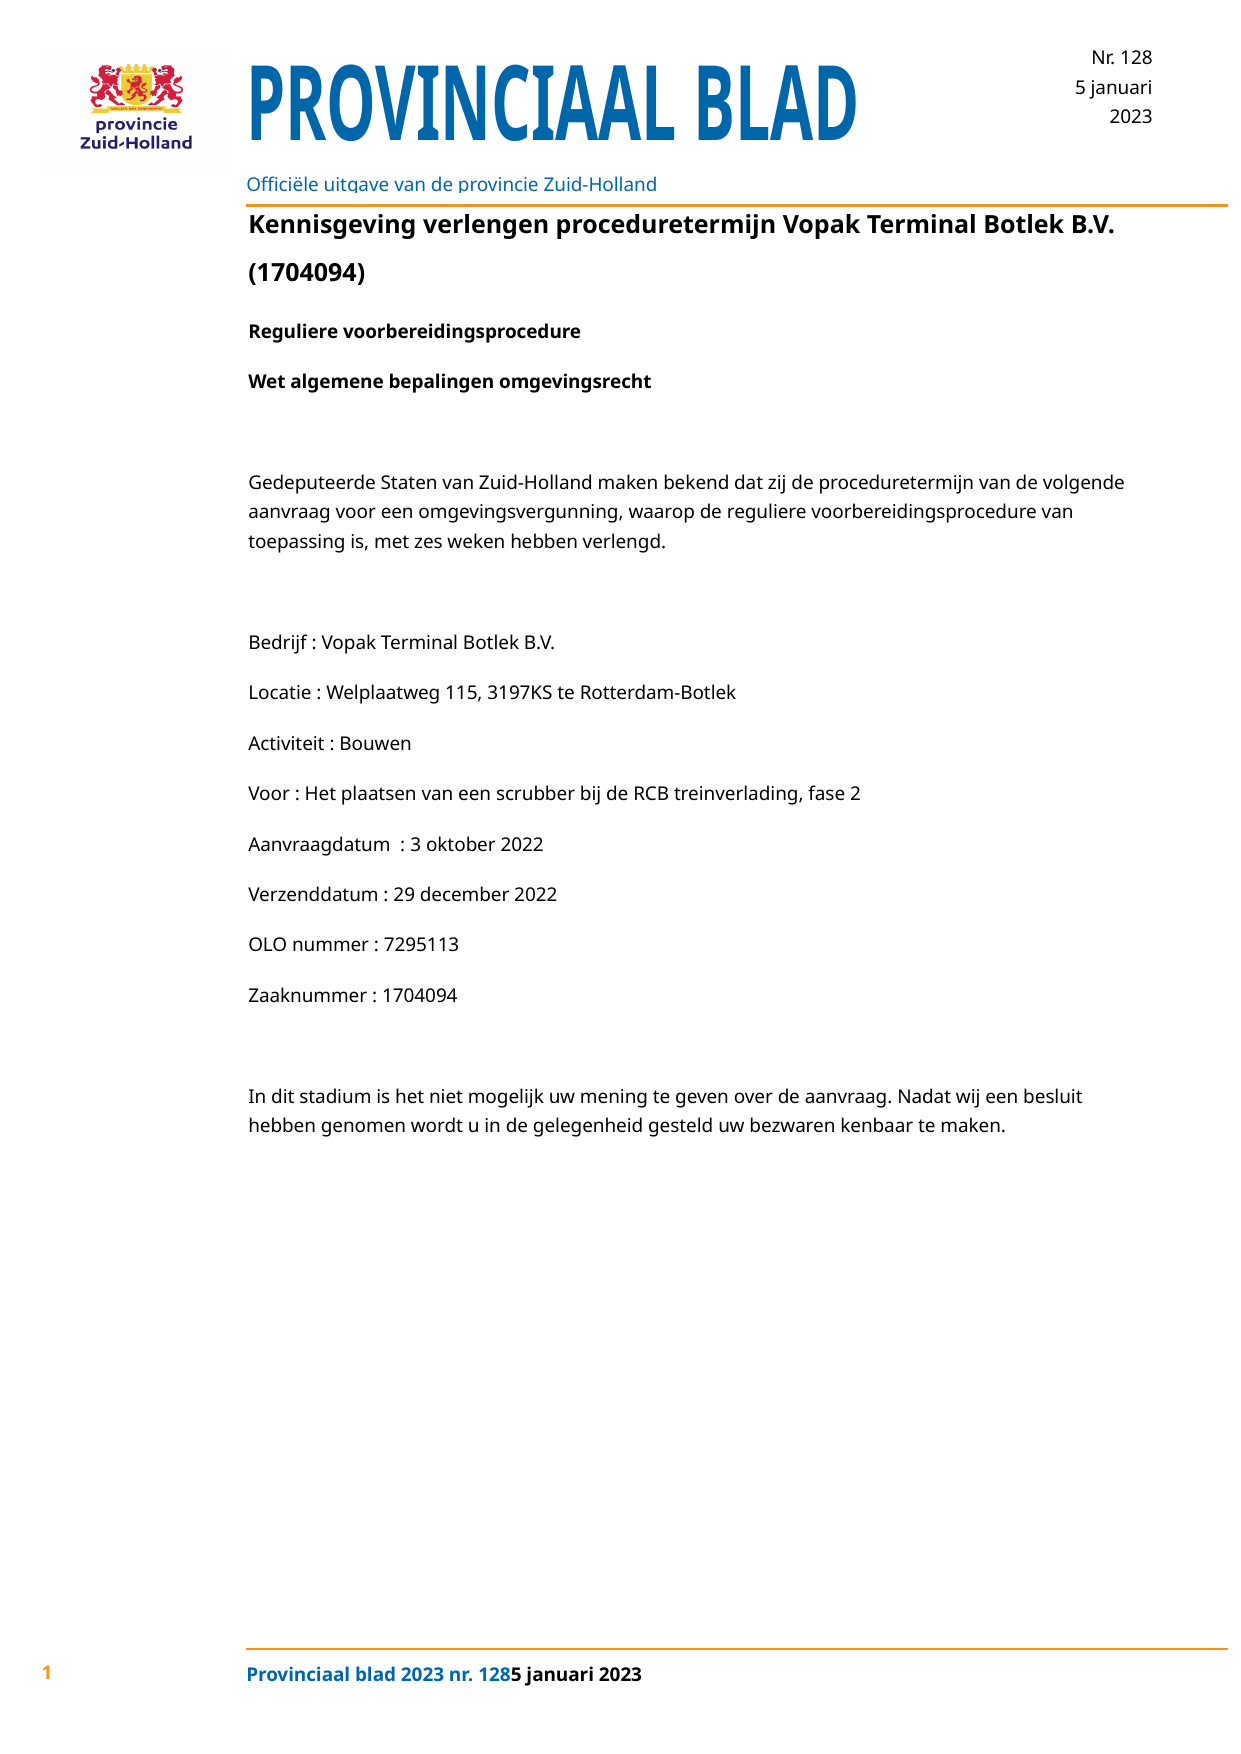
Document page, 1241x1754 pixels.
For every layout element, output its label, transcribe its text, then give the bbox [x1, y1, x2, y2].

text Reguliere voorbereidingsprocedure [248, 318, 1152, 344]
picture [41, 47, 231, 172]
text Verzenddatum : 29 december 2022 [248, 881, 1152, 907]
text Aanvraagdatum : 3 oktober 2022 [248, 831, 1152, 857]
text In dit stadium is het niet mogelijk uw mening te geven over de aanvraag. Nadat wij een besluit hebben genomen wordt u in de gelegenheid gesteld uw bezwaren kenbaar te maken. [248, 1083, 1152, 1138]
text OLO nummer : 7295113 [248, 932, 1152, 957]
text Bedrijf : Vopak Terminal Botlek B.V. [248, 629, 1152, 655]
text Gedeputeerde Staten van Zuid-Holland maken bekend dat zij de proceduretermijn van de volgende aanvraag voor een omgevingsvergunning, waarop de reguliere voorbereidingsprocedure van toepassing is, met zes weken hebben verlengd. [248, 469, 1152, 554]
text Wet algemene bepalingen omgevingsrecht [248, 368, 1152, 394]
text Voor : Het plaatsen van een scrubber bij de RCB treinverlading, fase 2 [248, 780, 1152, 806]
text Zaaknummer : 1704094 [248, 982, 1152, 1008]
text Locatie : Welplaatweg 115, 3197KS te Rotterdam-Botlek [248, 679, 1152, 705]
text Activiteit : Bouwen [248, 730, 1152, 756]
text Kennisgeving verlengen proceduretermijn Vopak Terminal Botlek B.V. (1704094) [248, 207, 1152, 288]
